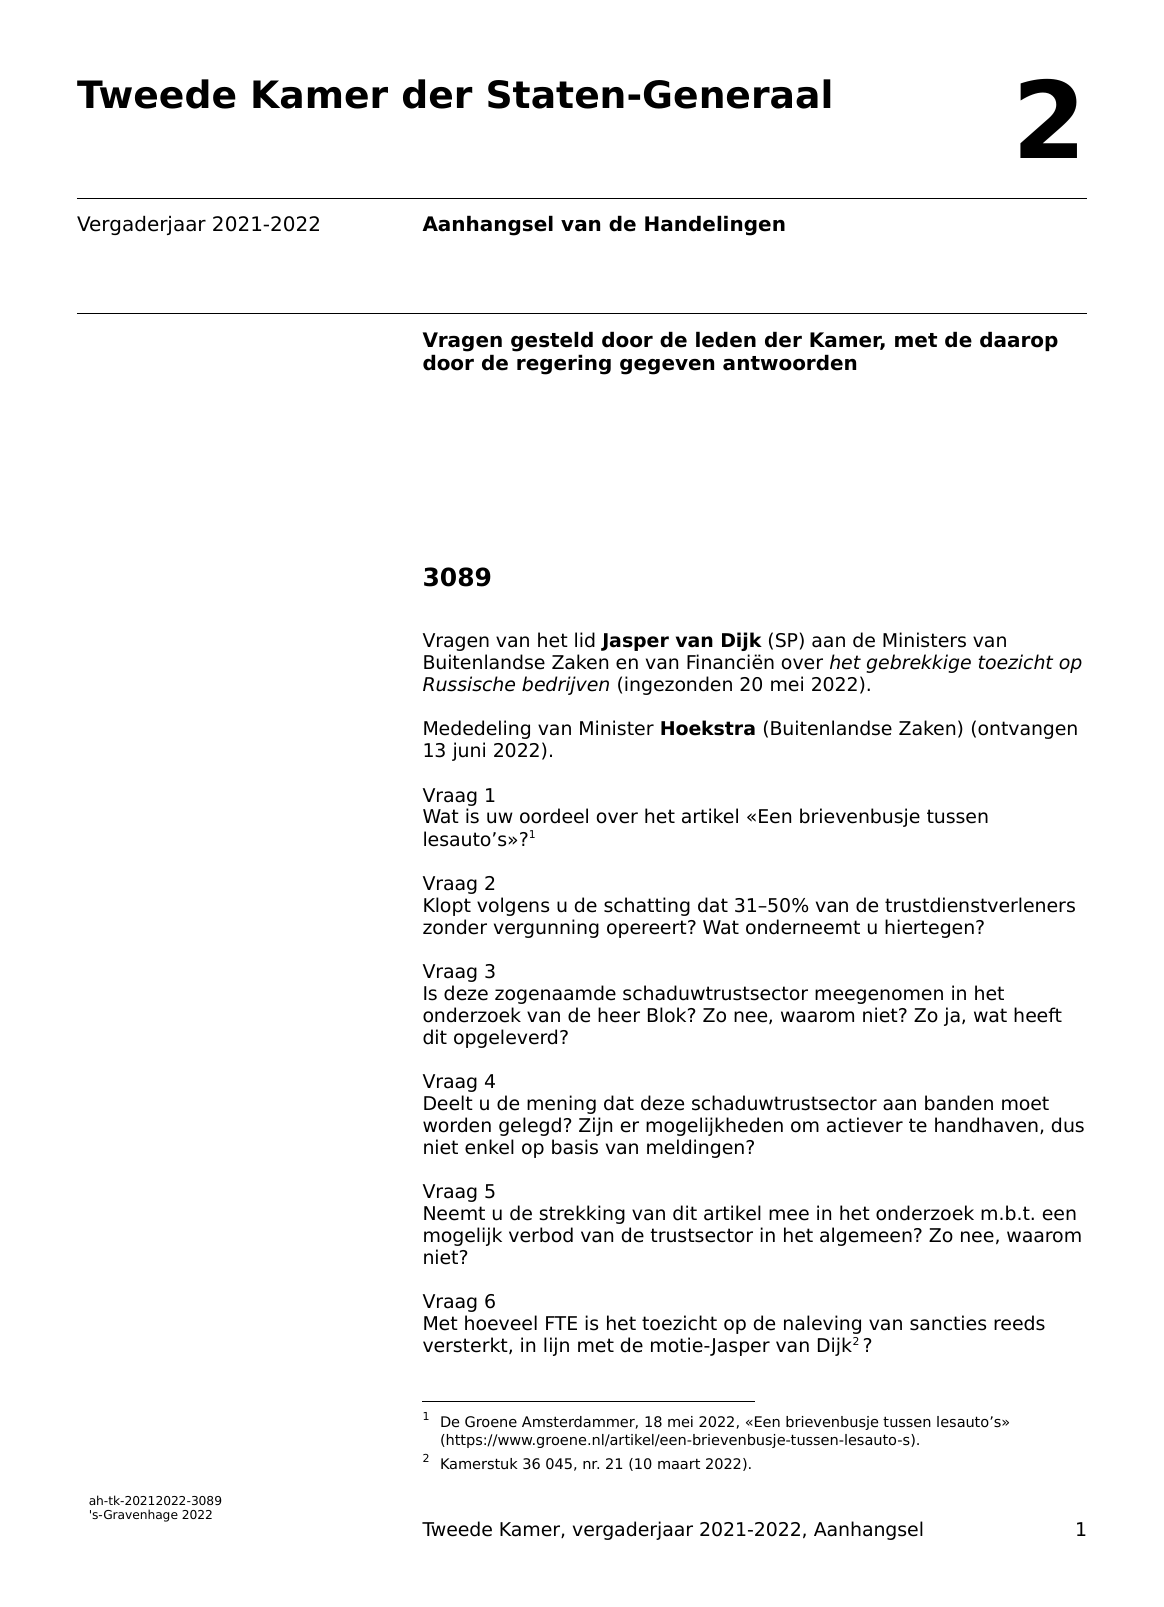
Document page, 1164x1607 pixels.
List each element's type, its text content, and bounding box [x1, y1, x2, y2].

text Vraag 3 [422, 961, 1087, 983]
text 's-Gravenhage 2022 [88, 1508, 323, 1522]
text Klopt volgens u de schatting dat 31–50% van de trustdienstverleners zonder vergunning opereert? Wat onderneemt u hiertegen? [422, 894, 1087, 938]
text 3089 [422, 563, 1087, 592]
text Vraag 6 [422, 1291, 1087, 1313]
table_cell [77, 314, 422, 375]
text ah-tk-20212022-3089 [88, 1494, 323, 1508]
text Is deze zogenaamde schaduwtrustsector meegenomen in het onderzoek van de heer Blok? Zo nee, waarom niet? Zo ja, wat heeft dit opgeleverd? [422, 983, 1087, 1049]
table_header Tweede Kamer der Staten-Generaal [77, 59, 886, 198]
text Vraag 4 [422, 1071, 1087, 1093]
table_cell Vergaderjaar 2021-2022 [77, 199, 422, 313]
text Kamerstuk 36 045, nr. 21 (10 maart 2022). [422, 1452, 1087, 1474]
text Deelt u de mening dat deze schaduwtrustsector aan banden moet worden gelegd? Zijn er mogelijkheden om actiever te handhaven, dus niet enkel op basis van meldingen? [422, 1093, 1087, 1159]
text Vraag 1 [422, 784, 1087, 806]
text De Groene Amsterdammer, 18 mei 2022, «Een brievenbusje tussen lesauto’s» (https://www.groene.nl/artikel/een-brievenbusje-tussen-lesauto-s). [422, 1410, 1087, 1449]
text Vragen van het lid Jasper van Dijk (SP) aan de Ministers van Buitenlandse Zaken en van Financiën over het gebrekkige toezicht op Russische bedrijven (ingezonden 20 mei 2022). [422, 630, 1087, 696]
table_cell Vragen gesteld door de leden der Kamer, met de daarop door de regering gegeven antwoorden [422, 314, 1087, 375]
text Met hoeveel FTE is het toezicht op de naleving van sancties reeds versterkt, in lijn met de motie-Jasper van Dijk? [422, 1313, 1087, 1357]
text Vraag 5 [422, 1181, 1087, 1203]
text Mededeling van Minister Hoekstra (Buitenlandse Zaken) (ontvangen 13 juni 2022). [422, 718, 1087, 762]
text Wat is uw oordeel over het artikel «Een brievenbusje tussen lesauto’s»? [422, 806, 1087, 850]
table_header 2 [886, 59, 1087, 198]
text Neemt u de strekking van dit artikel mee in het onderzoek m.b.t. een mogelijk verbod van de trustsector in het algemeen? Zo nee, waarom niet? [422, 1203, 1087, 1269]
table_cell Aanhangsel van de Handelingen [422, 199, 1087, 313]
text Vraag 2 [422, 873, 1087, 894]
